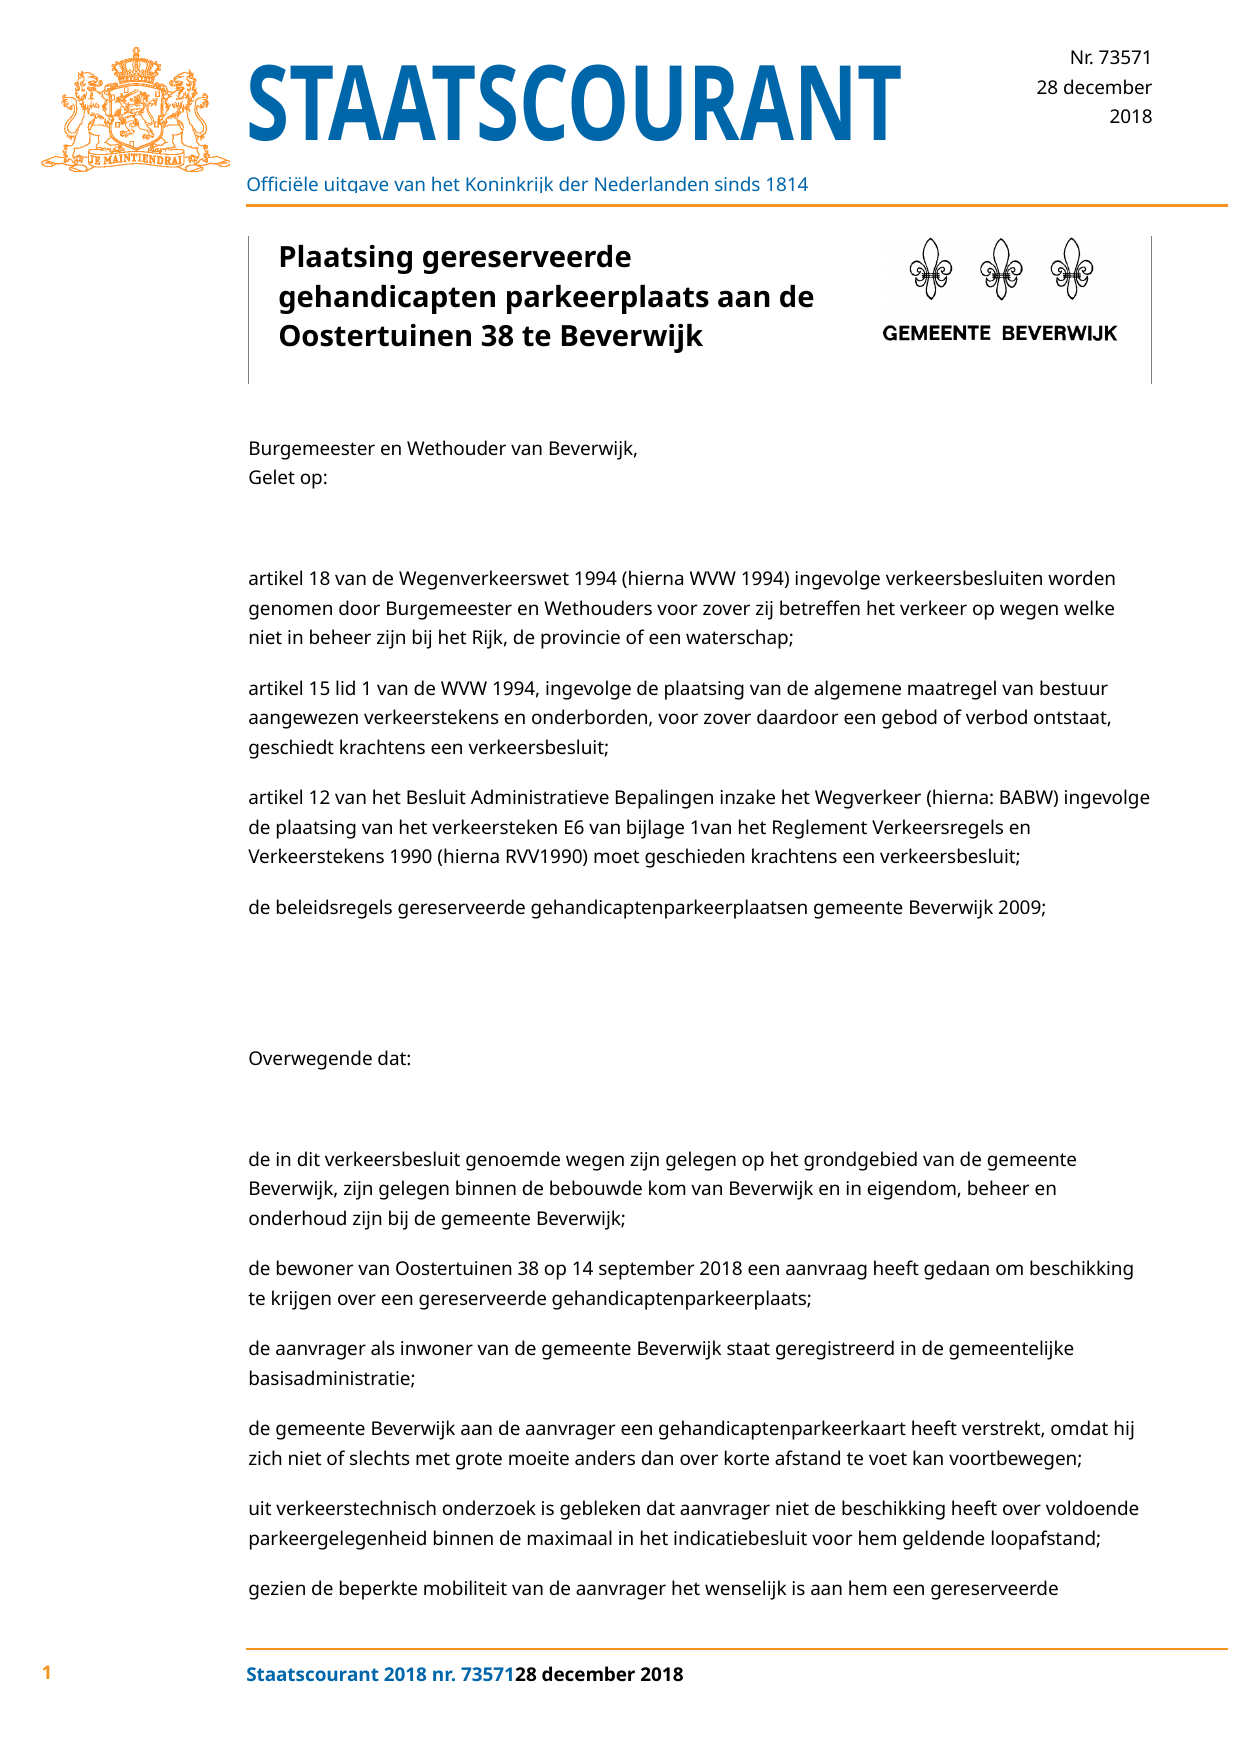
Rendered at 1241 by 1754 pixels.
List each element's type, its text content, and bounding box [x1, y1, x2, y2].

text artikel 12 van het Besluit Administratieve Bepalingen inzake het Wegverkeer (hierna: BABW) ingevolge de plaatsing van het verkeersteken E6 van bijlage 1van het Reglement Verkeersregels en Verkeerstekens 1990 (hierna RVV1990) moet geschieden krachtens een verkeersbesluit; [248, 784, 1152, 869]
text de aanvrager als inwoner van de gemeente Beverwijk staat geregistreerd in de gemeentelijke basisadministratie; [248, 1336, 1152, 1391]
text Burgemeester en Wethouder van Beverwijk, [248, 435, 1152, 460]
text artikel 18 van de Wegenverkeerswet 1994 (hierna WVW 1994) ingevolge verkeersbesluiten worden genomen door Burgemeester en Wethouders voor zover zij betreffen het verkeer op wegen welke niet in beheer zijn bij het Rijk, de provincie of een waterschap; [248, 565, 1152, 650]
text de beleidsregels gereserveerde gehandicaptenparkeerplaatsen gemeente Beverwijk 2009; [248, 894, 1152, 919]
picture [882, 236, 1119, 342]
text Overwegende dat: [248, 1045, 1152, 1071]
text de bewoner van Oostertuinen 38 op 14 september 2018 een aanvraag heeft gedaan om beschikking te krijgen over een gereserveerde gehandicaptenparkeerplaats; [248, 1256, 1152, 1311]
text uit verkeerstechnisch onderzoek is gebleken dat aanvrager niet de beschikking heeft over voldoende parkeergelegenheid binnen de maximaal in het indicatiebesluit voor hem geldende loopafstand; [248, 1496, 1152, 1551]
text Gelet op: [248, 464, 1152, 490]
text de gemeente Beverwijk aan de aanvrager een gehandicaptenparkeerkaart heeft verstrekt, omdat hij zich niet of slechts met grote moeite anders dan over korte afstand te voet kan voortbewegen; [248, 1416, 1152, 1471]
table_header [850, 236, 1151, 384]
table_header Plaatsing gereserveerde gehandicapten parkeerplaats aan de Oostertuinen 38 te Beverwijk [249, 236, 850, 384]
text de in dit verkeersbesluit genoemde wegen zijn gelegen op het grondgebied van de gemeente Beverwijk, zijn gelegen binnen de bebouwde kom van Beverwijk en in eigendom, beheer en onderhoud zijn bij de gemeente Beverwijk; [248, 1146, 1152, 1231]
text gezien de beperkte mobiliteit van de aanvrager het wenselijk is aan hem een gereserveerde [248, 1576, 1152, 1601]
picture [41, 47, 231, 172]
text artikel 15 lid 1 van de WVW 1994, ingevolge de plaatsing van de algemene maatregel van bestuur aangewezen verkeerstekens en onderborden, voor zover daardoor een gebod of verbod ontstaat, geschiedt krachtens een verkeersbesluit; [248, 675, 1152, 759]
